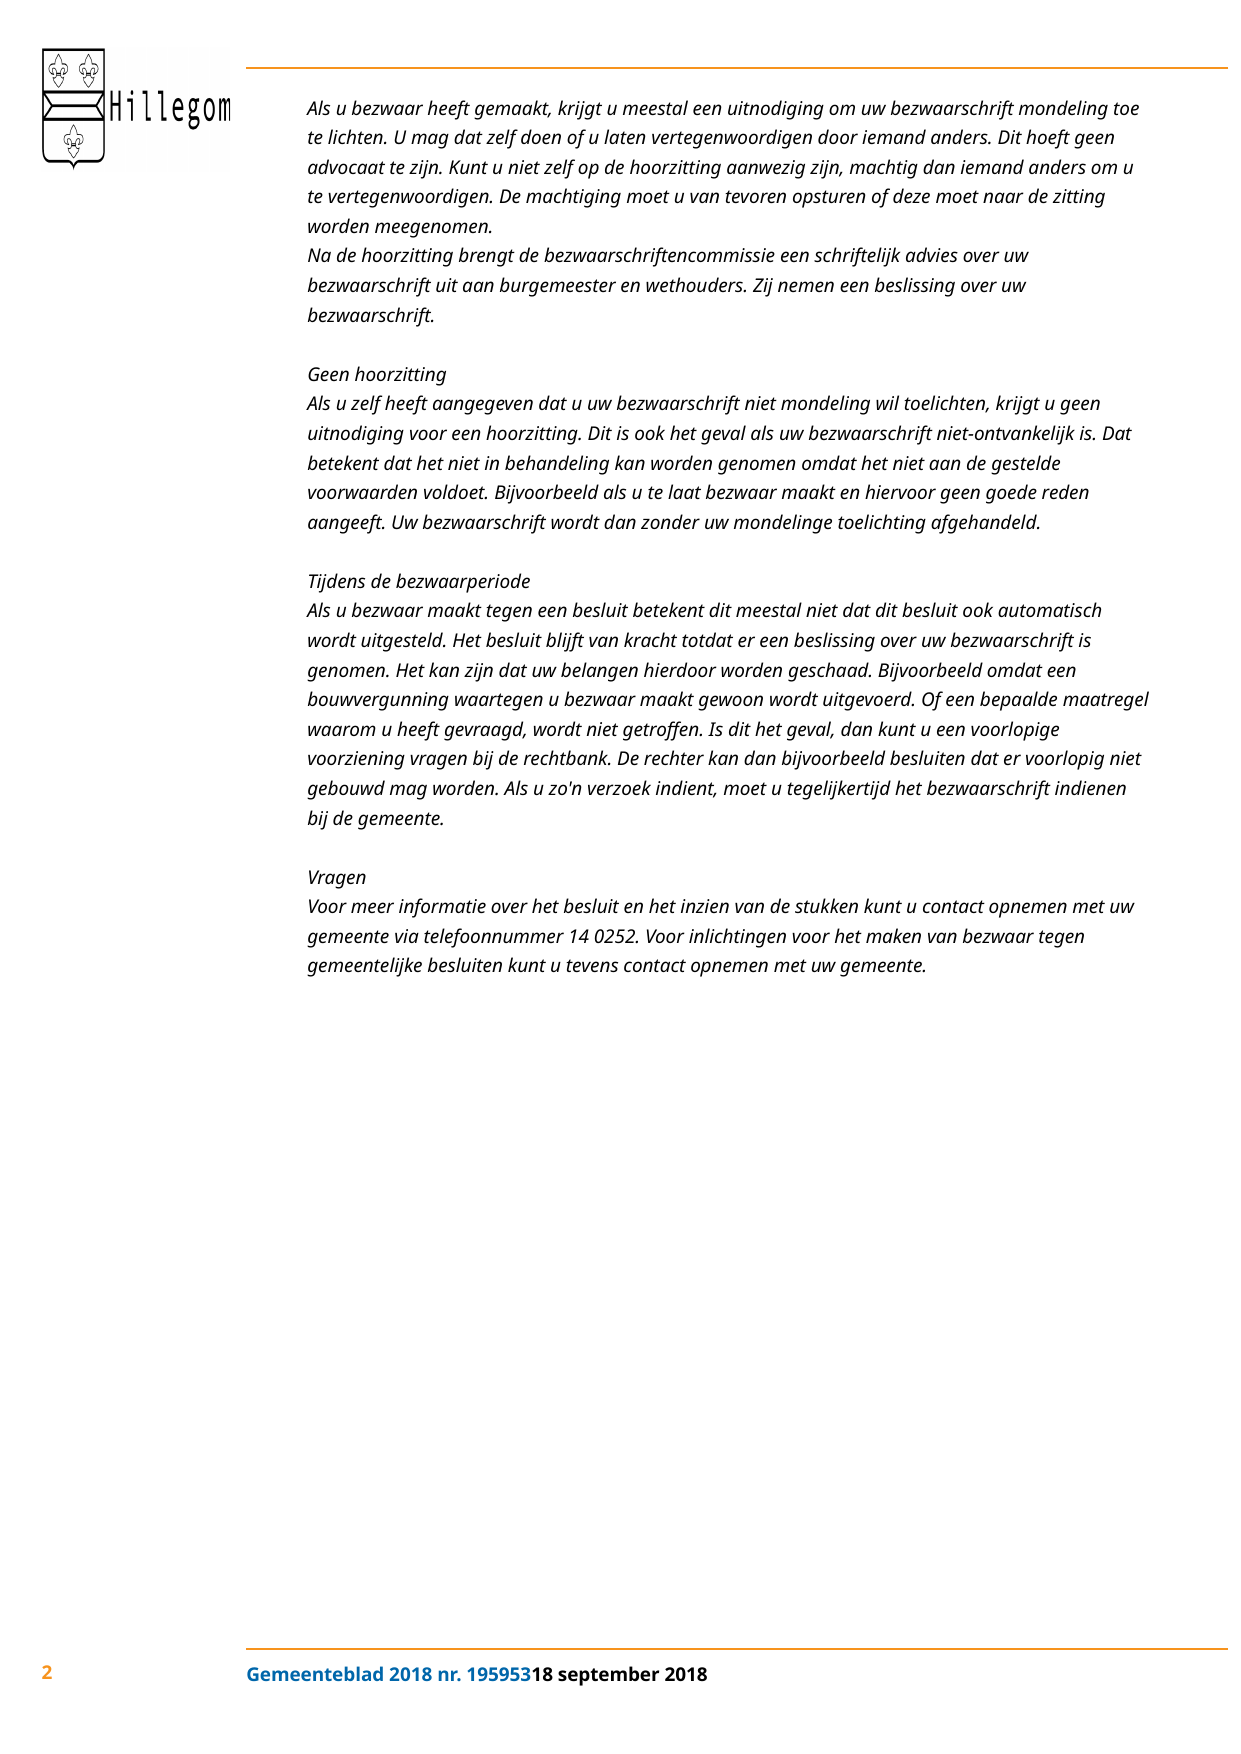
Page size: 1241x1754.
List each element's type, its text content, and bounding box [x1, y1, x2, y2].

list Als u zelf heeft aangegeven dat u uw bezwaarschrift niet mondeling wil toelichten, krijgt u geen uitnodiging voor een hoorzitting. Dit is ook het geval als uw bezwaarschrift niet-ontvankelijk is. Dat betekent dat het niet in behandeling kan worden genomen omdat het niet aan de gestelde voorwaarden voldoet. Bijvoorbeeld als u te laat bezwaar maakt en hiervoor geen goede reden aangeeft. Uw bezwaarschrift wordt dan zonder uw mondelinge toelichting afgehandeld. [248, 391, 1152, 535]
list Vragen [248, 864, 1152, 890]
list Als u bezwaar heeft gemaakt, krijgt u meestal een uitnodiging om uw bezwaarschrift mondeling toe te lichten. U mag dat zelf doen of u laten vertegenwoordigen door iemand anders. Dit hoeft geen advocaat te zijn. Kunt u niet zelf op de hoorzitting aanwezig zijn, machtig dan iemand anders om u te vertegenwoordigen. De machtiging moet u van tevoren opsturen of deze moet naar de zitting worden meegenomen. [248, 95, 1152, 239]
list Geen hoorzitting [248, 361, 1152, 387]
list Als u bezwaar maakt tegen een besluit betekent dit meestal niet dat dit besluit ook automatisch wordt uitgesteld. Het besluit blijft van kracht totdat er een beslissing over uw bezwaarschrift is genomen. Het kan zijn dat uw belangen hierdoor worden geschaad. Bijvoorbeeld omdat een bouwvergunning waartegen u bezwaar maakt gewoon wordt uitgevoerd. Of een bepaalde maatregel waarom u heeft gevraagd, wordt niet getroffen. Is dit het geval, dan kunt u een voorlopige voorziening vragen bij de rechtbank. De rechter kan dan bijvoorbeeld besluiten dat er voorlopig niet gebouwd mag worden. Als u zo'n verzoek indient, moet u tegelijkertijd het bezwaarschrift indienen bij de gemeente. [248, 598, 1152, 831]
list Voor meer informatie over het besluit en het inzien van de stukken kunt u contact opnemen met uw gemeente via telefoonnummer 14 0252. Voor inlichtingen voor het maken van bezwaar tegen gemeentelijke besluiten kunt u tevens contact opnemen met uw gemeente. [248, 893, 1152, 978]
picture [41, 47, 231, 172]
list Tijdens de bezwaarperiode [248, 568, 1152, 594]
list Na de hoorzitting brengt de bezwaarschriftencommissie een schriftelijk advies over uw bezwaarschrift uit aan burgemeester en wethouders. Zij nemen een beslissing over uw bezwaarschrift. [248, 243, 1152, 328]
